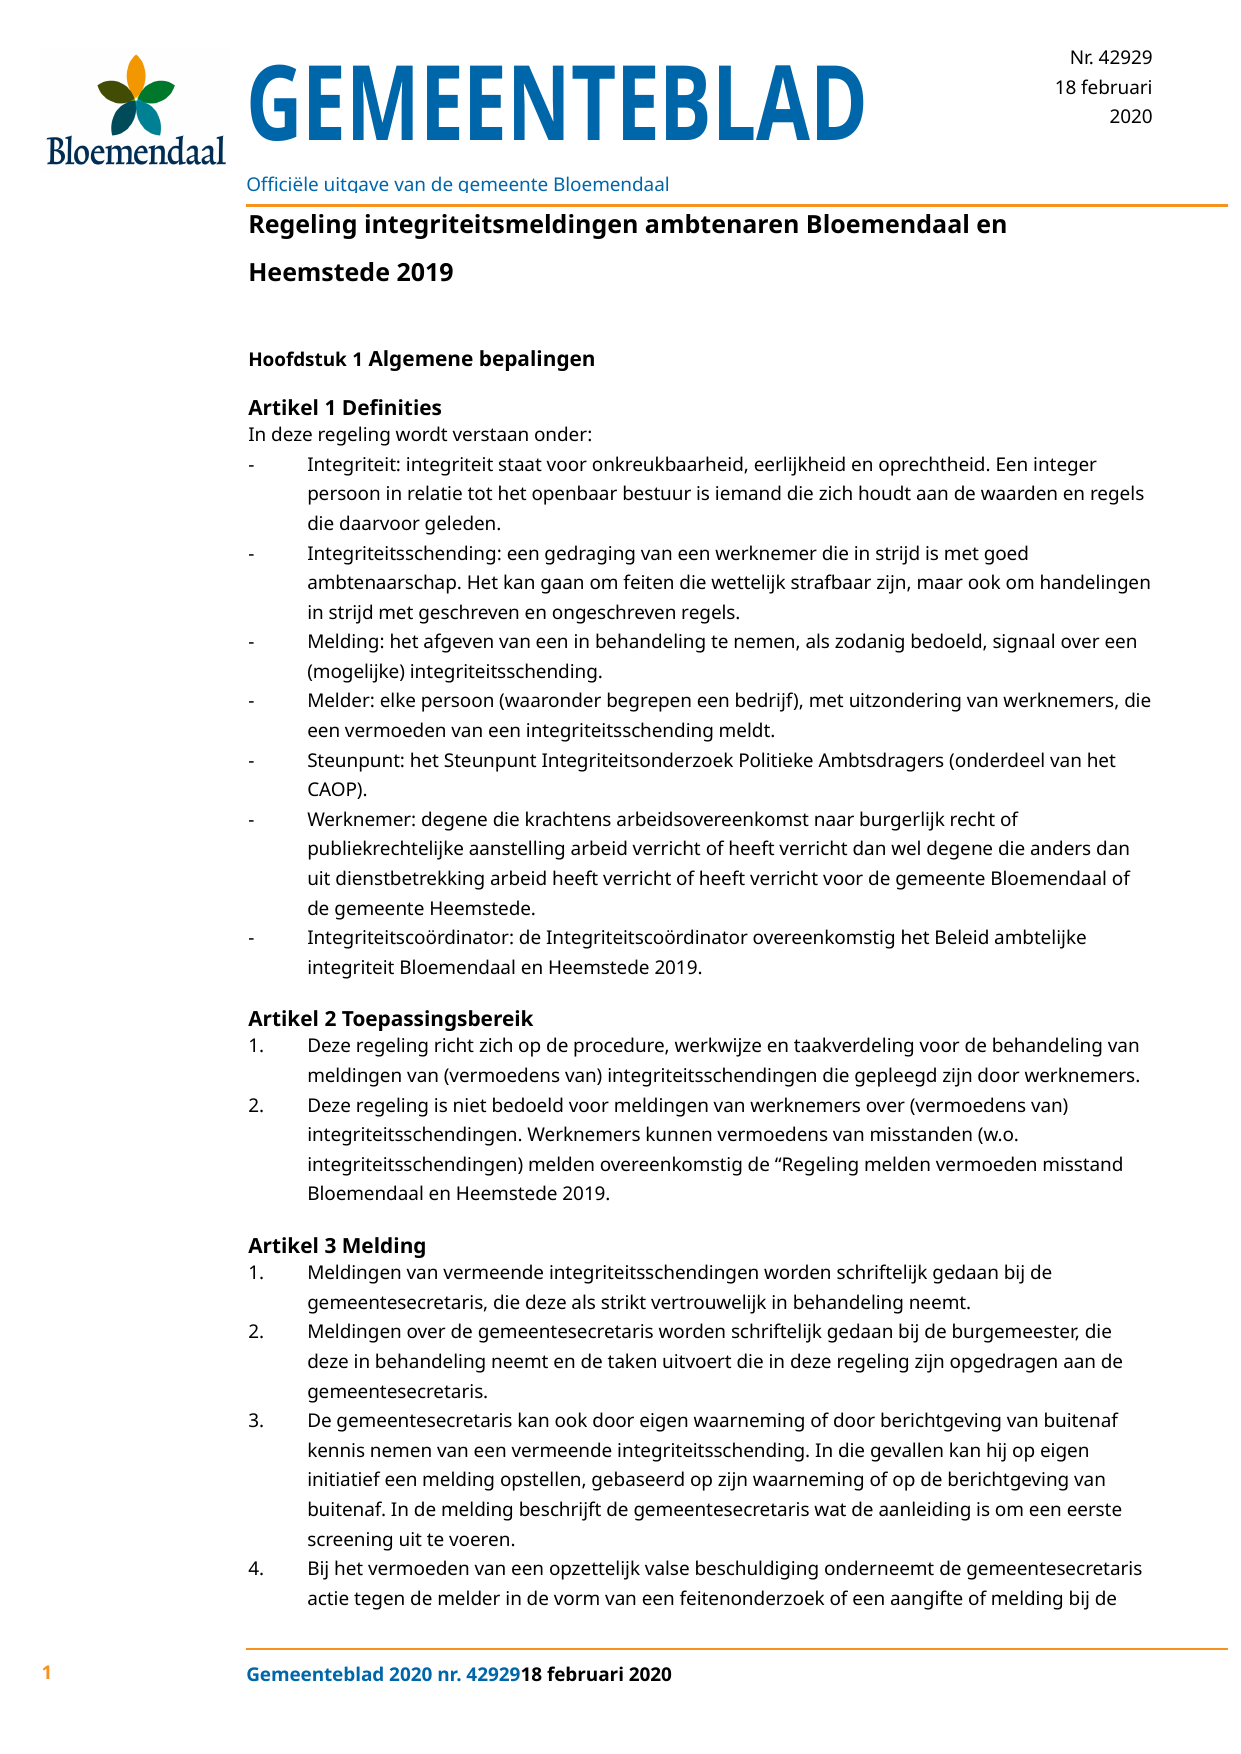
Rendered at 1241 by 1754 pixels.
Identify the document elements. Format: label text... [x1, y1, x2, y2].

text Artikel 2 Toepassingsbereik [248, 1004, 1152, 1033]
list De gemeentesecretaris kan ook door eigen waarneming of door berichtgeving van buitenaf kennis nemen van een vermeende integriteitsschending. In die gevallen kan hij op eigen initiatief een melding opstellen, gebaseerd op zijn waarneming of op de berichtgeving van buitenaf. In de melding beschrijft de gemeentesecretaris wat de aanleiding is om een eerste screening uit te voeren. [248, 1407, 1152, 1551]
list Bij het vermoeden van een opzettelijk valse beschuldiging onderneemt de gemeentesecretaris actie tegen de melder in de vorm van een feitenonderzoek of een aangifte of melding bij de [248, 1555, 1152, 1611]
list Melder: elke persoon (waaronder begrepen een bedrijf), met uitzondering van werknemers, die een vermoeden van een integriteitsschending meldt. [248, 688, 1152, 743]
picture [41, 47, 231, 172]
list Steunpunt: het Steunpunt Integriteitsonderzoek Politieke Ambtsdragers (onderdeel van het CAOP). [248, 747, 1152, 802]
list Meldingen over de gemeentesecretaris worden schriftelijk gedaan bij de burgemeester, die deze in behandeling neemt en de taken uitvoert die in deze regeling zijn opgedragen aan de gemeentesecretaris. [248, 1319, 1152, 1403]
list Werknemer: degene die krachtens arbeidsovereenkomst naar burgerlijk recht of publiekrechtelijke aanstelling arbeid verricht of heeft verricht dan wel degene die anders dan uit dienstbetrekking arbeid heeft verricht of heeft verricht voor de gemeente Bloemendaal of de gemeente Heemstede. [248, 806, 1152, 920]
text Artikel 1 Definities [248, 393, 1152, 421]
list Integriteit: integriteit staat voor onkreukbaarheid, eerlijkheid en oprechtheid. Een integer persoon in relatie tot het openbaar bestuur is iemand die zich houdt aan de waarden en regels die daarvoor geleden. [248, 451, 1152, 536]
list Integriteitsschending: een gedraging van een werknemer die in strijd is met goed ambtenaarschap. Het kan gaan om feiten die wettelijk strafbaar zijn, maar ook om handelingen in strijd met geschreven en ongeschreven regels. [248, 540, 1152, 624]
text Artikel 3 Melding [248, 1231, 1152, 1259]
list Integriteitscoördinator: de Integriteitscoördinator overeenkomstig het Beleid ambtelijke integriteit Bloemendaal en Heemstede 2019. [248, 924, 1152, 979]
list Deze regeling richt zich op de procedure, werkwijze en taakverdeling voor de behandeling van meldingen van (vermoedens van) integriteitsschendingen die gepleegd zijn door werknemers. [248, 1033, 1152, 1088]
text In deze regeling wordt verstaan onder: [248, 421, 1152, 447]
list Melding: het afgeven van een in behandeling te nemen, als zodanig bedoeld, signaal over een (mogelijke) integriteitsschending. [248, 628, 1152, 684]
list Deze regeling is niet bedoeld voor meldingen van werknemers over (vermoedens van) integriteitsschendingen. Werknemers kunnen vermoedens van misstanden (w.o. integriteitsschendingen) melden overeenkomstig de “Regeling melden vermoeden misstand Bloemendaal en Heemstede 2019. [248, 1092, 1152, 1206]
text Regeling integriteitsmeldingen ambtenaren Bloemendaal en Heemstede 2019 [248, 207, 1152, 288]
text Hoofdstuk 1 Algemene bepalingen [248, 344, 1152, 372]
list Meldingen van vermeende integriteitsschendingen worden schriftelijk gedaan bij de gemeentesecretaris, die deze als strikt vertrouwelijk in behandeling neemt. [248, 1259, 1152, 1315]
